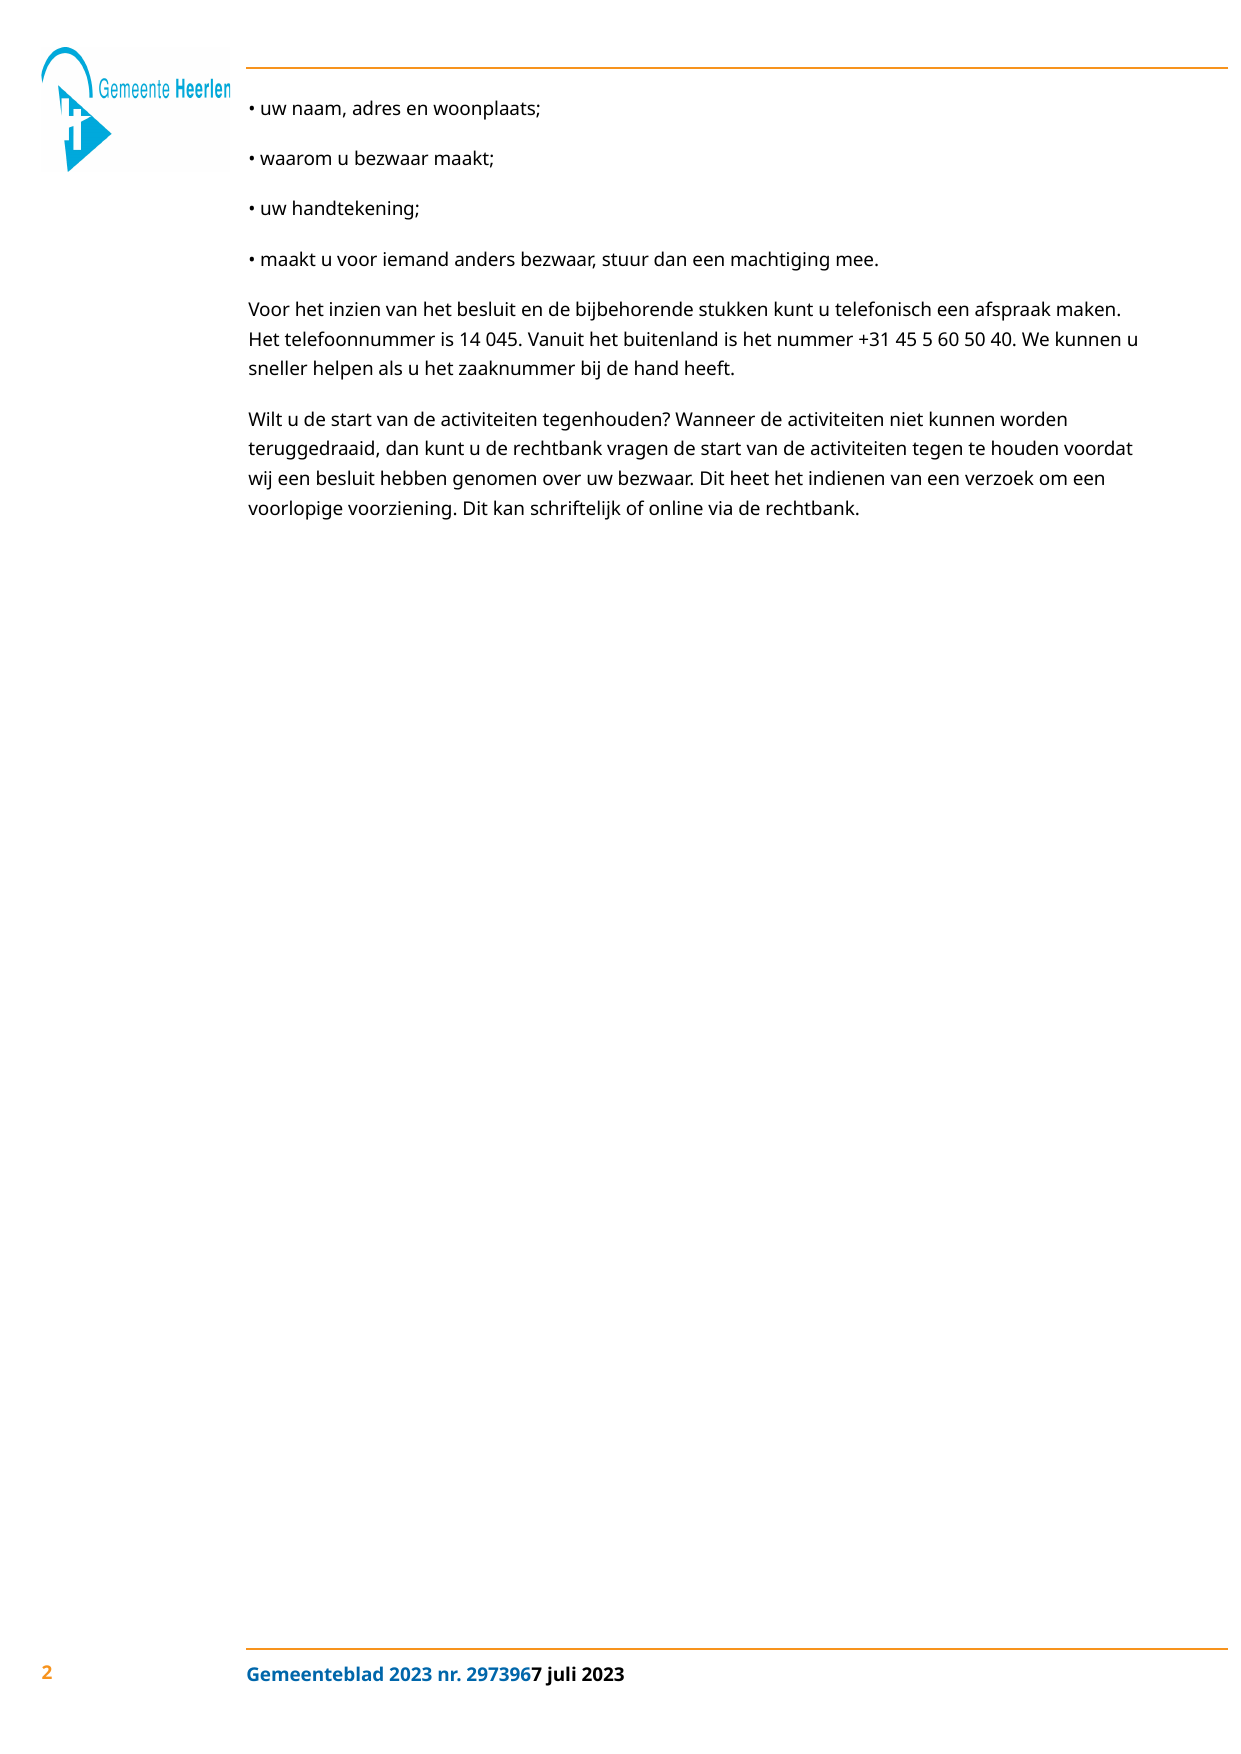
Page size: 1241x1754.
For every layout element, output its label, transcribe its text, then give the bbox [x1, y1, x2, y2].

text Voor het inzien van het besluit en de bijbehorende stukken kunt u telefonisch een afspraak maken. Het telefoonnummer is 14 045. Vanuit het buitenland is het nummer +31 45 5 60 50 40. We kunnen u sneller helpen als u het zaaknummer bij de hand heeft. [248, 296, 1152, 381]
picture [41, 47, 231, 172]
text Wilt u de start van de activiteiten tegenhouden? Wanneer de activiteiten niet kunnen worden teruggedraaid, dan kunt u de rechtbank vragen de start van de activiteiten tegen te houden voordat wij een besluit hebben genomen over uw bezwaar. Dit heet het indienen van een verzoek om een voorlopige voorziening. Dit kan schriftelijk of online via de rechtbank. [248, 406, 1152, 521]
picture [41, 47, 59, 70]
text • uw naam, adres en woonplaats; [248, 95, 1152, 121]
text • uw handtekening; [248, 196, 1152, 221]
text • maakt u voor iemand anders bezwaar, stuur dan een machtiging mee. [248, 246, 1152, 272]
text • waarom u bezwaar maakt; [248, 145, 1152, 171]
